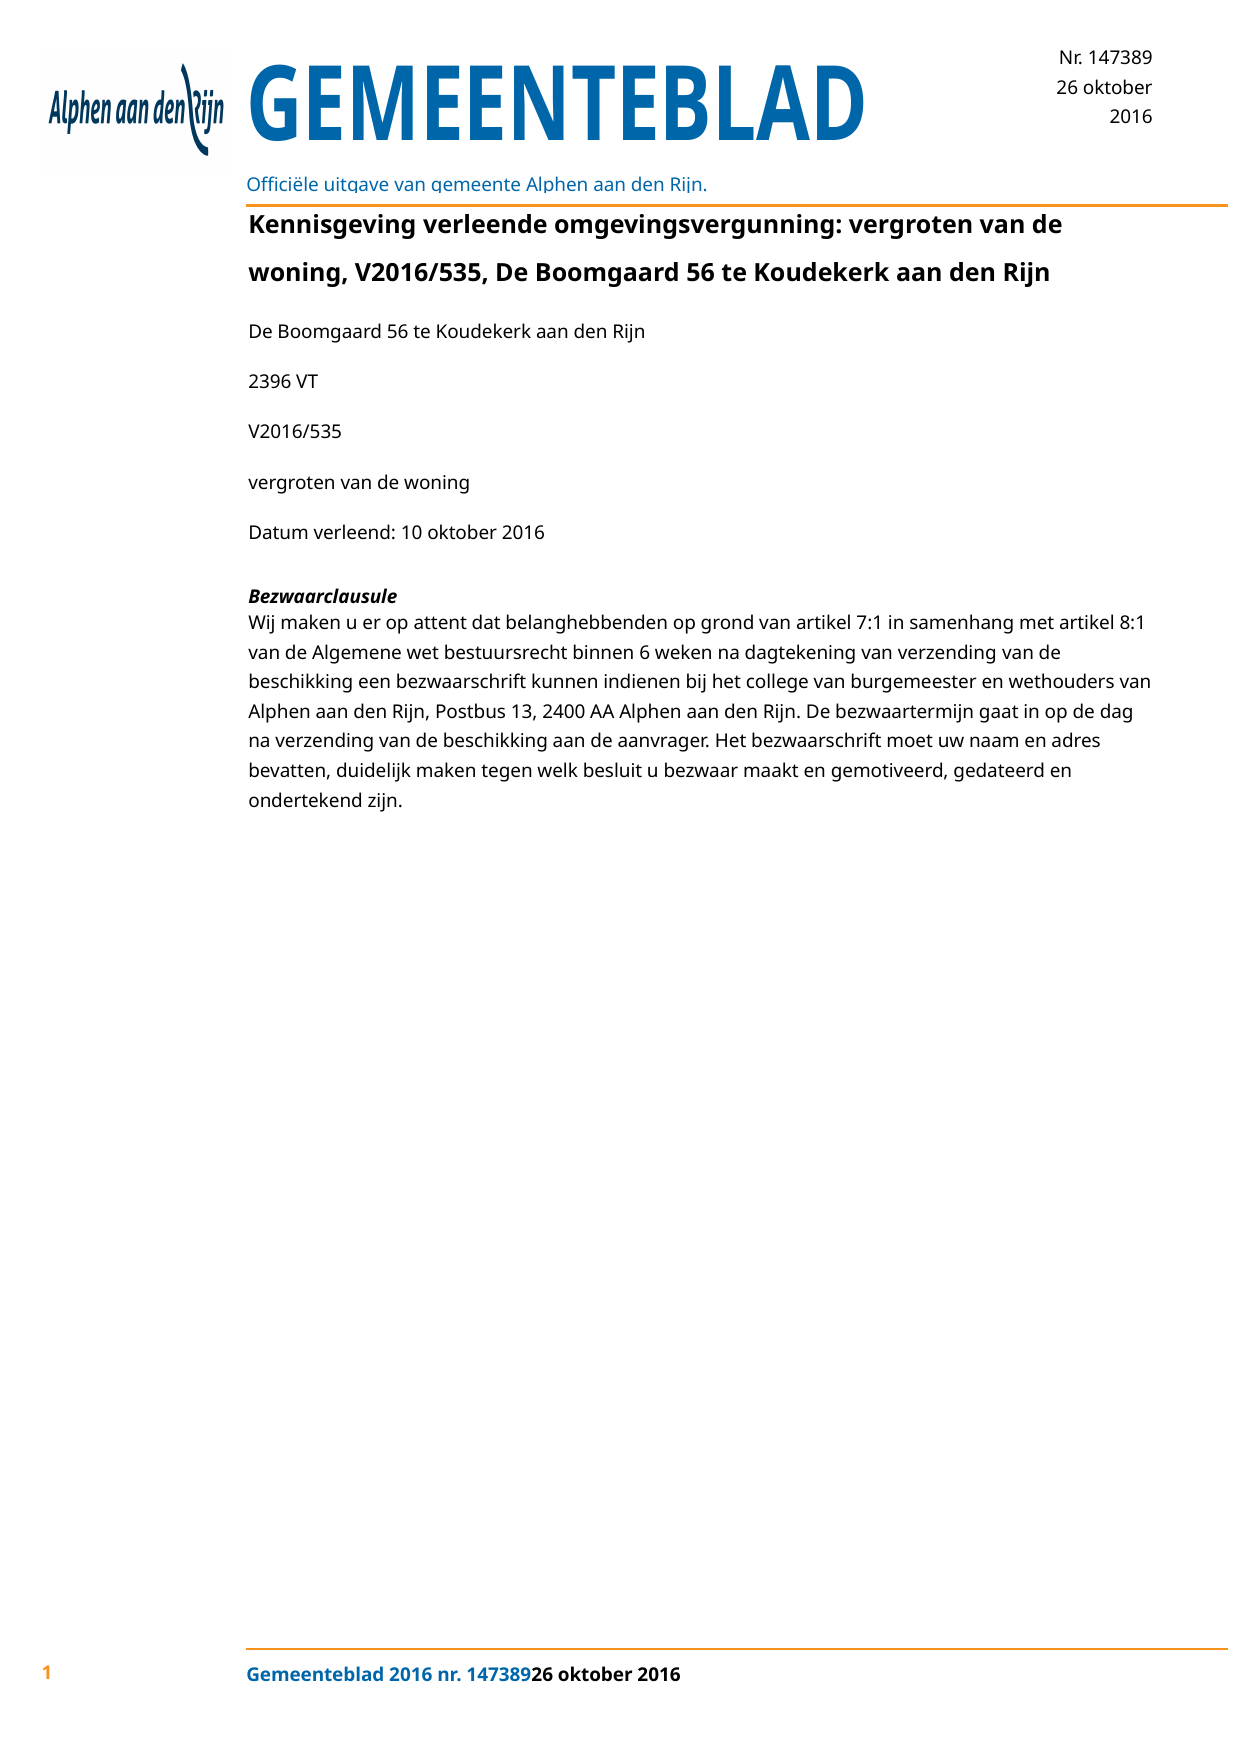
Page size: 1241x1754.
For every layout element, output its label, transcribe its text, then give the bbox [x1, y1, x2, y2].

text 2396 VT [248, 368, 1152, 394]
text Kennisgeving verleende omgevingsvergunning: vergroten van de woning, V2016/535, De Boomgaard 56 te Koudekerk aan den Rijn [248, 207, 1152, 288]
text De Boomgaard 56 te Koudekerk aan den Rijn [248, 318, 1152, 344]
text Datum verleend: 10 oktober 2016 [248, 519, 1152, 545]
picture [41, 47, 231, 172]
text vergroten van de woning [248, 469, 1152, 495]
text Wij maken u er op attent dat belanghebbenden op grond van artikel 7:1 in samenhang met artikel 8:1 van de Algemene wet bestuursrecht binnen 6 weken na dagtekening van verzending van de beschikking een bezwaarschrift kunnen indienen bij het college van burgemeester en wethouders van Alphen aan den Rijn, Postbus 13, 2400 AA Alphen aan den Rijn. De bezwaartermijn gaat in op de dag na verzending van de beschikking aan de aanvrager. Het bezwaarschrift moet uw naam en adres bevatten, duidelijk maken tegen welk besluit u bezwaar maakt en gemotiveerd, gedateerd en ondertekend zijn. [248, 609, 1152, 812]
text Bezwaarclausule [248, 583, 1152, 609]
text V2016/535 [248, 419, 1152, 444]
